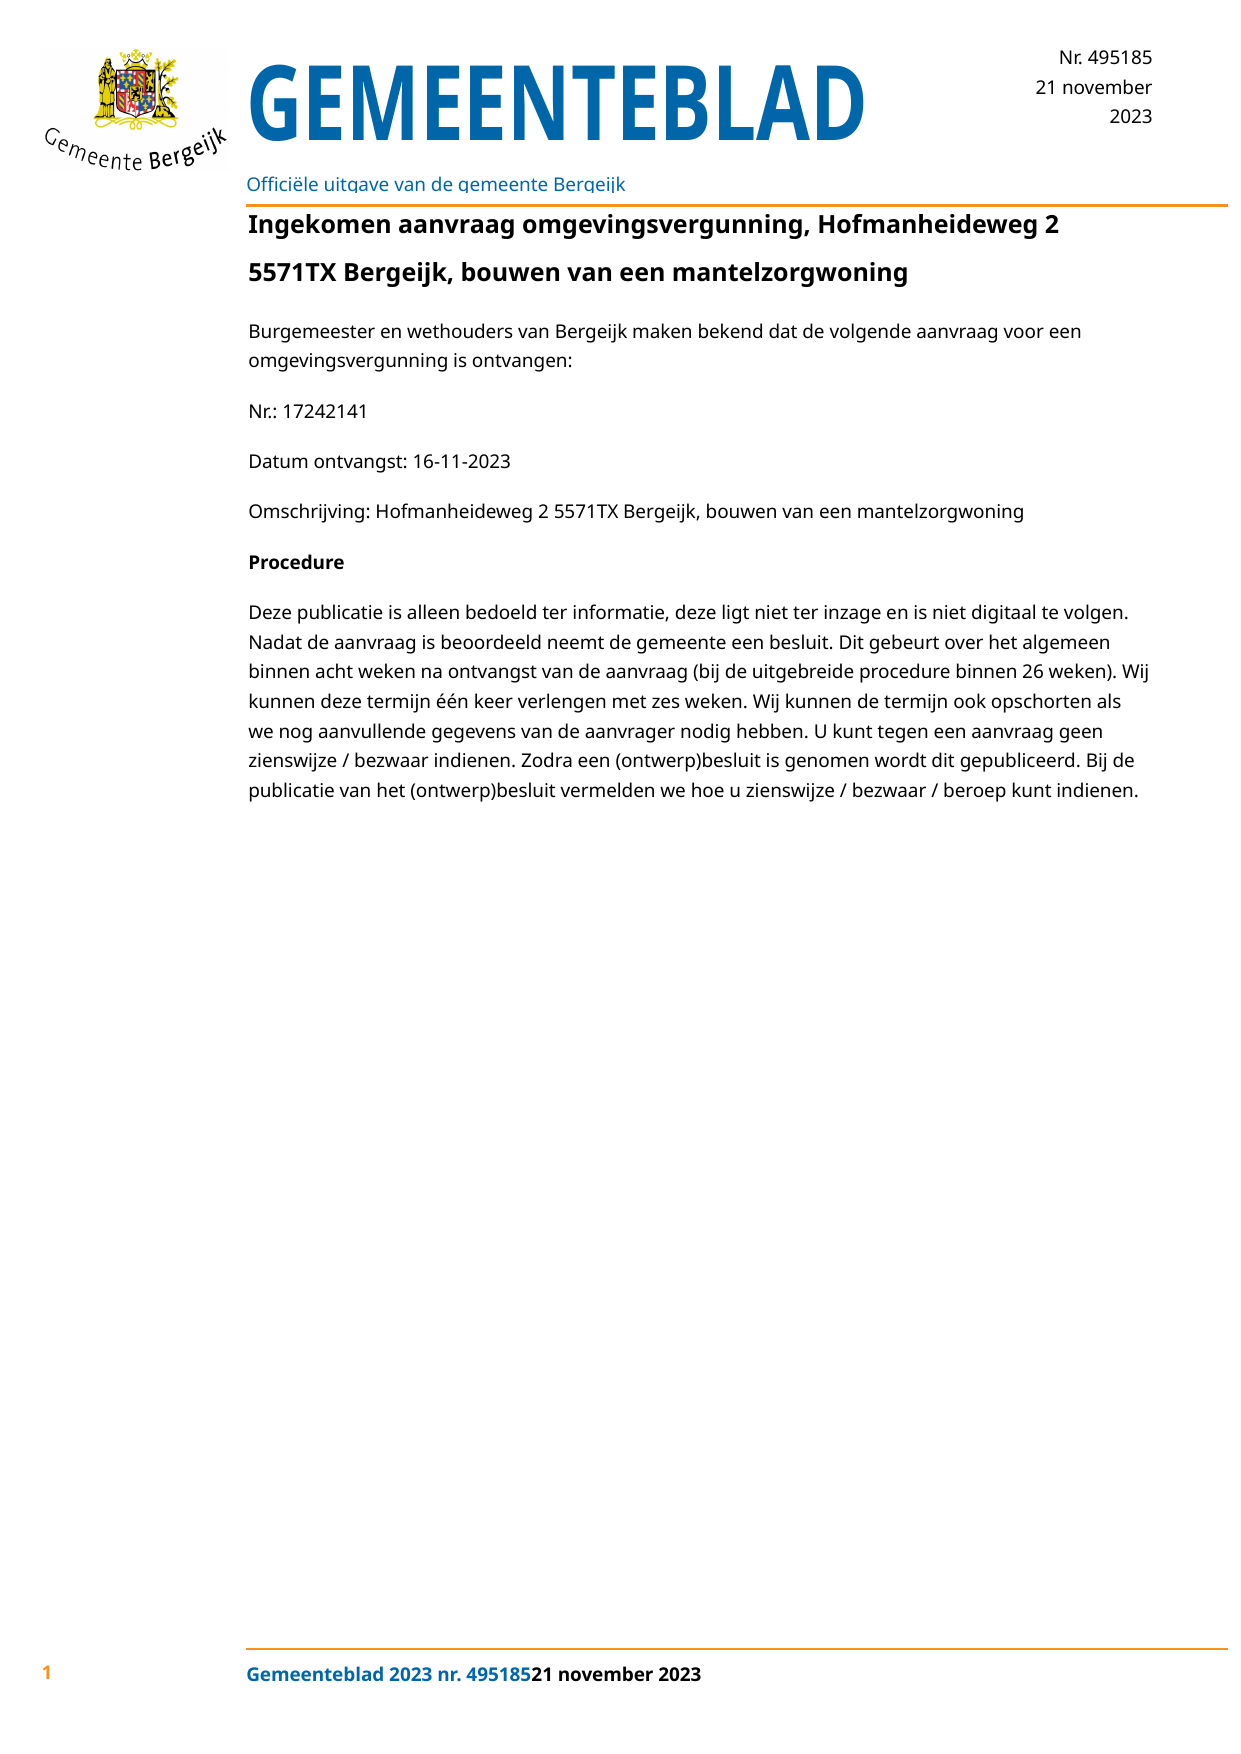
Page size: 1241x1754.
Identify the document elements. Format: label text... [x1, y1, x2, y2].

text Procedure [248, 549, 1152, 575]
text Deze publicatie is alleen bedoeld ter informatie, deze ligt niet ter inzage en is niet digitaal te volgen. Nadat de aanvraag is beoordeeld neemt de gemeente een besluit. Dit gebeurt over het algemeen binnen acht weken na ontvangst van de aanvraag (bij de uitgebreide procedure binnen 26 weken). Wij kunnen deze termijn één keer verlengen met zes weken. Wij kunnen de termijn ook opschorten als we nog aanvullende gegevens van de aanvrager nodig hebben. U kunt tegen een aanvraag geen zienswijze / bezwaar indienen. Zodra een (ontwerp)besluit is genomen wordt dit gepubliceerd. Bij de publicatie van het (ontwerp)besluit vermelden we hoe u zienswijze / bezwaar / beroep kunt indienen. [248, 599, 1152, 803]
text Omschrijving: Hofmanheideweg 2 5571TX Bergeijk, bouwen van een mantelzorgwoning [248, 499, 1152, 524]
text Ingekomen aanvraag omgevingsvergunning, Hofmanheideweg 2 5571TX Bergeijk, bouwen van een mantelzorgwoning [248, 207, 1152, 288]
text Burgemeester en wethouders van Bergeijk maken bekend dat de volgende aanvraag voor een omgevingsvergunning is ontvangen: [248, 318, 1152, 373]
text Nr.: 17242141 [248, 398, 1152, 424]
text Datum ontvangst: 16-11-2023 [248, 448, 1152, 474]
picture [41, 47, 231, 172]
